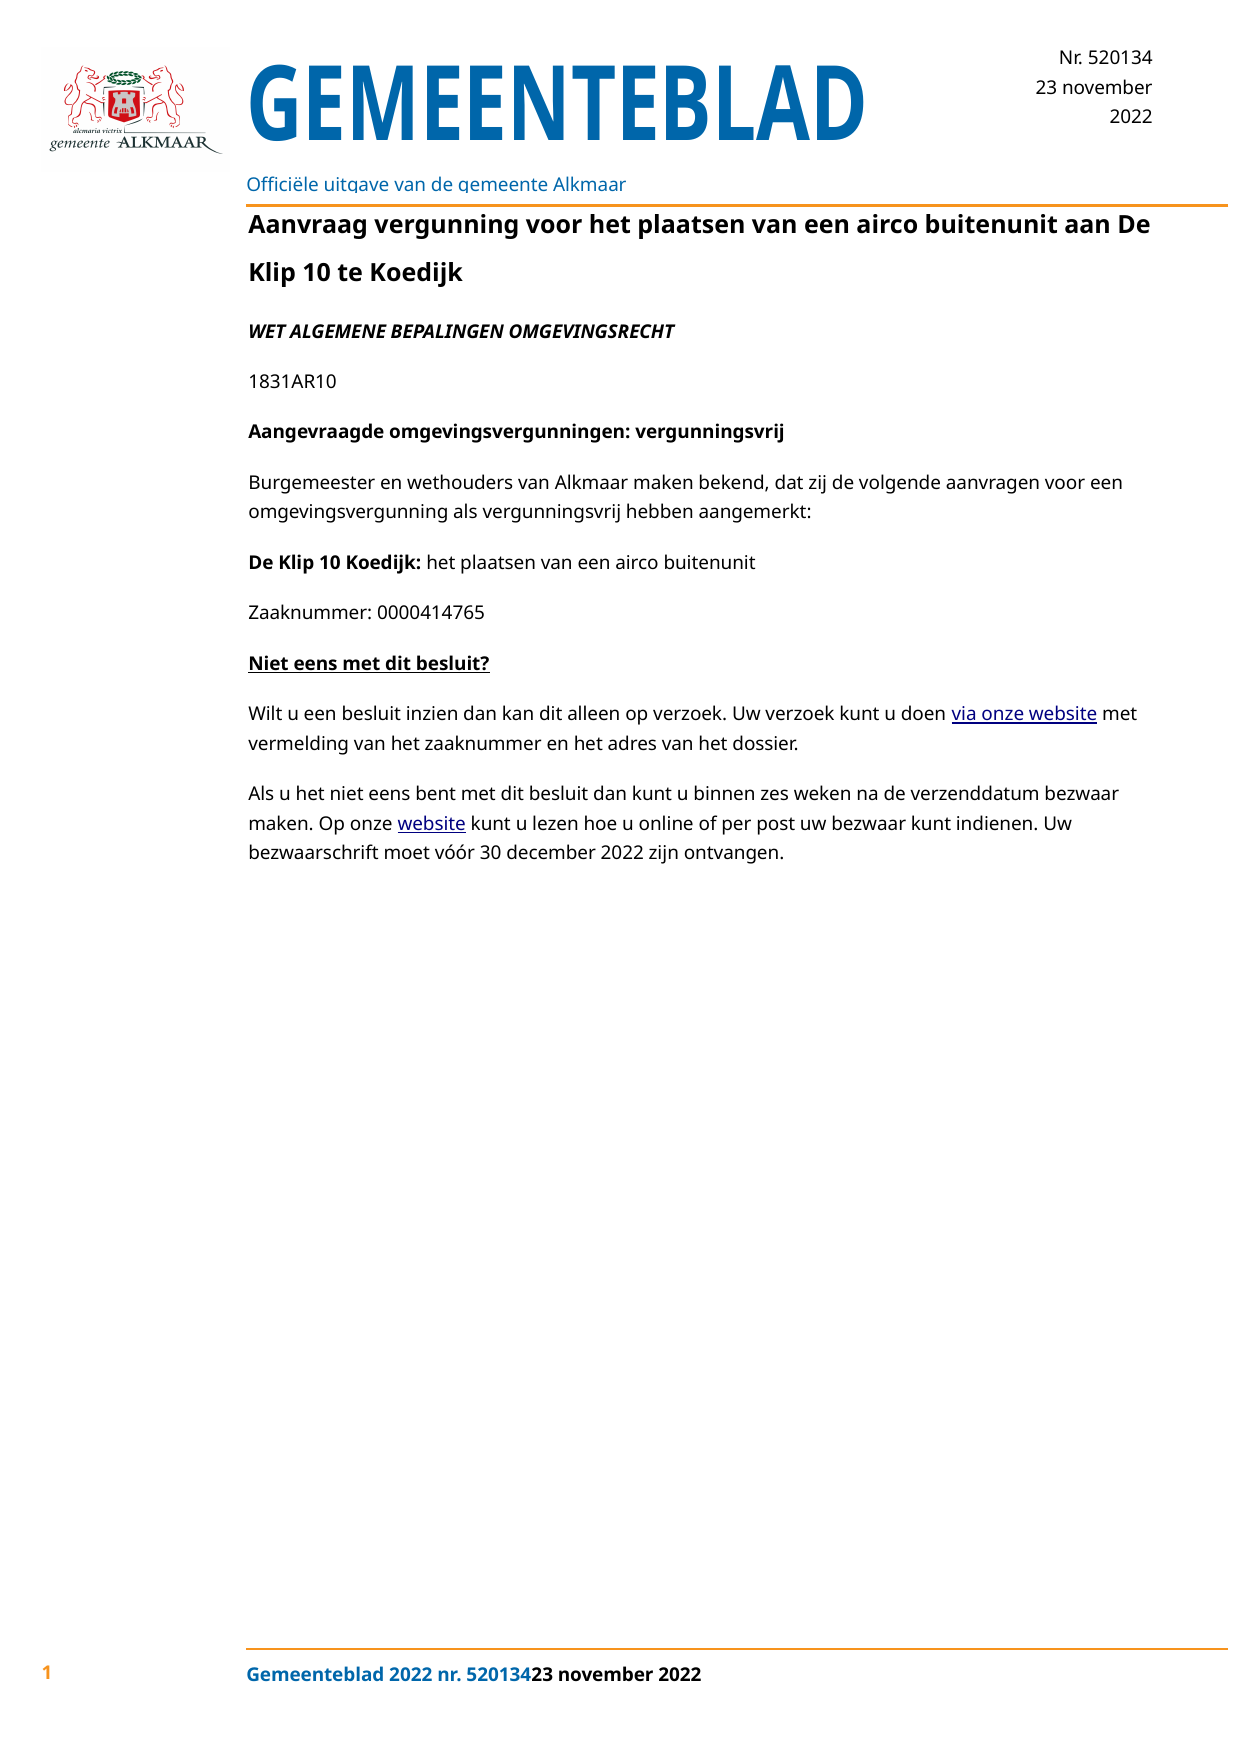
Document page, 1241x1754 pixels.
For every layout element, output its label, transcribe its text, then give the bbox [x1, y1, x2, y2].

text WET ALGEMENE BEPALINGEN OMGEVINGSRECHT [248, 318, 1152, 344]
text Niet eens met dit besluit? [248, 650, 1152, 676]
text Aanvraag vergunning voor het plaatsen van een airco buitenunit aan De Klip 10 te Koedijk [248, 207, 1152, 288]
text Aangevraagde omgevingsvergunningen: vergunningsvrij [248, 419, 1152, 444]
text De Klip 10 Koedijk: het plaatsen van een airco buitenunit [248, 549, 1152, 575]
picture [41, 47, 231, 172]
text Wilt u een besluit inzien dan kan dit alleen op verzoek. Uw verzoek kunt u doen via onze website met vermelding van het zaaknummer en het adres van het dossier. [248, 700, 1152, 756]
text Zaaknummer: 0000414765 [248, 599, 1152, 625]
text Als u het niet eens bent met dit besluit dan kunt u binnen zes weken na de verzenddatum bezwaar maken. Op onze website kunt u lezen hoe u online of per post uw bezwaar kunt indienen. Uw bezwaarschrift moet vóór 30 december 2022 zijn ontvangen. [248, 780, 1152, 865]
text Burgemeester en wethouders van Alkmaar maken bekend, dat zij de volgende aanvragen voor een omgevingsvergunning als vergunningsvrij hebben aangemerkt: [248, 469, 1152, 524]
text 1831AR10 [248, 368, 1152, 394]
